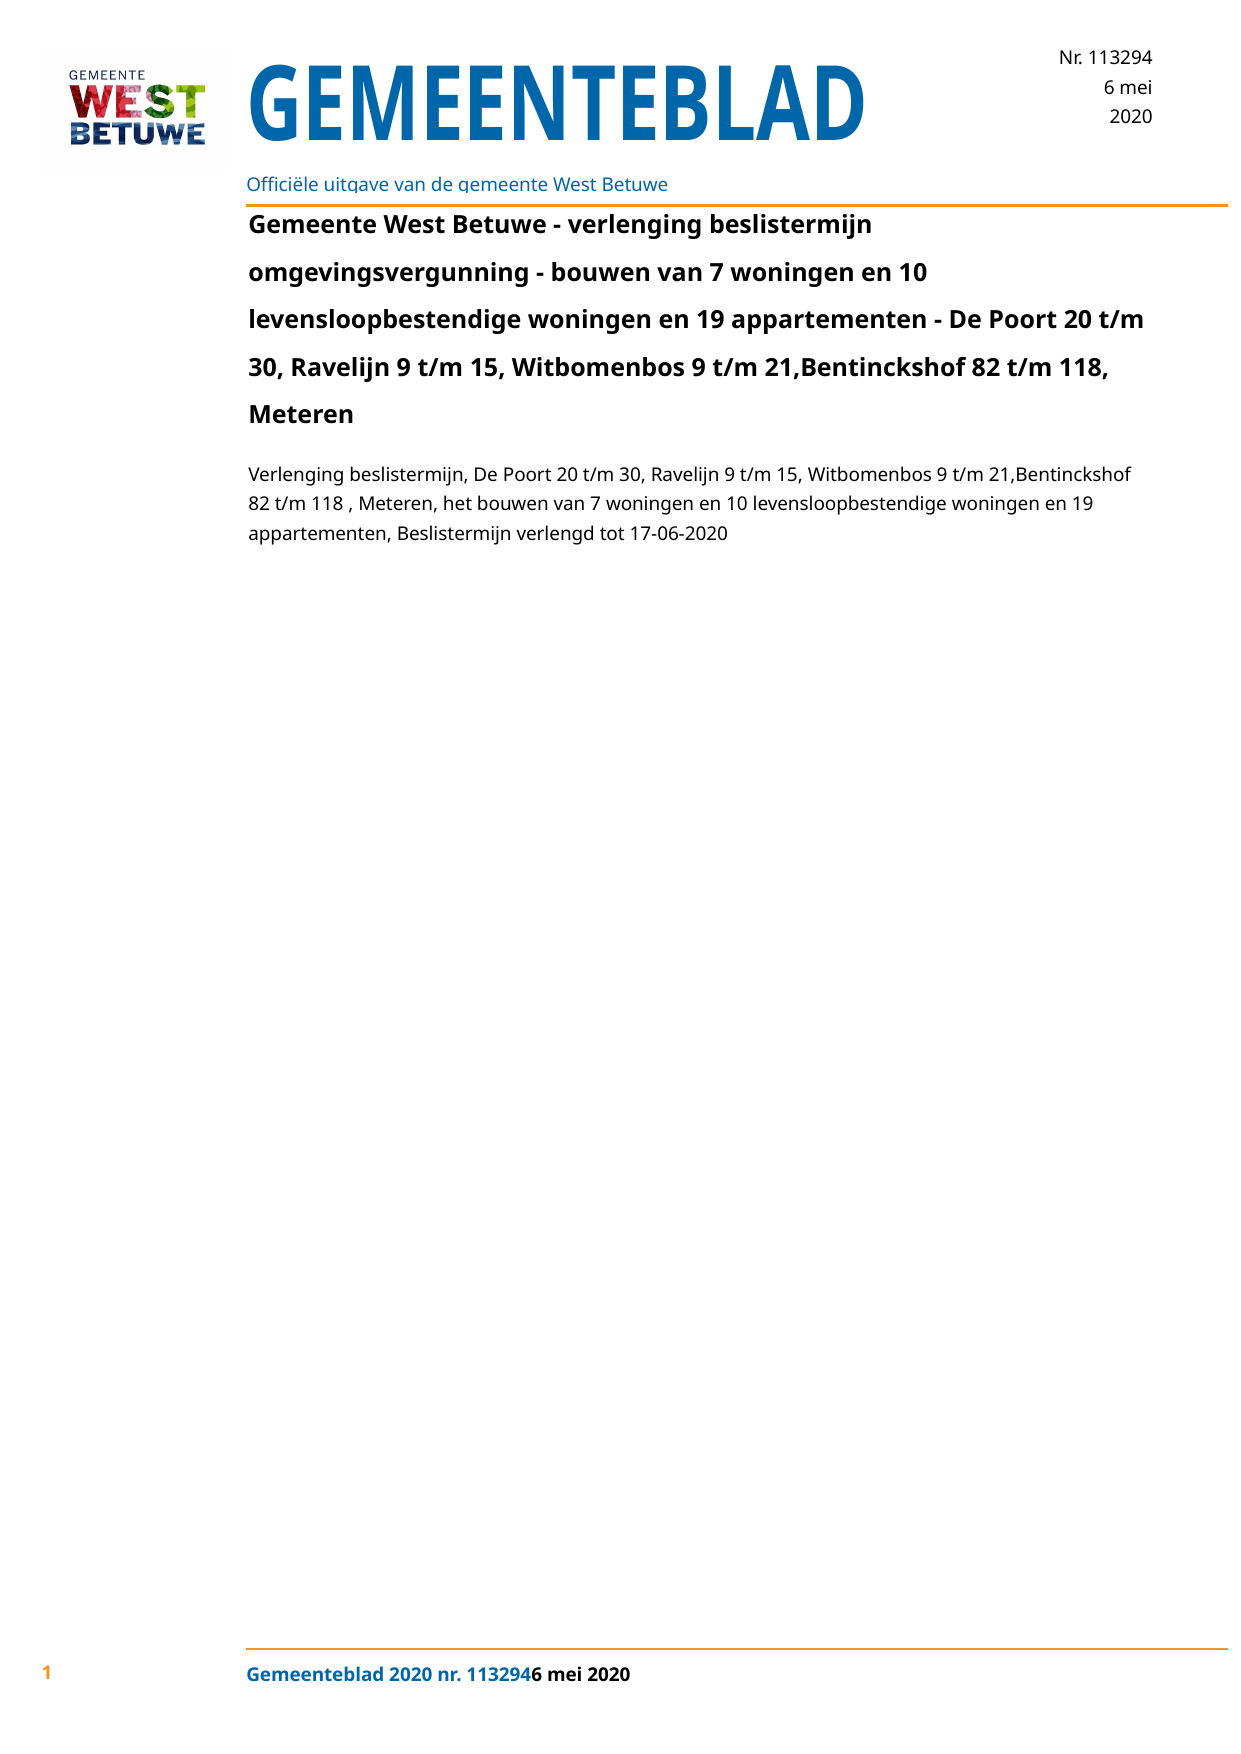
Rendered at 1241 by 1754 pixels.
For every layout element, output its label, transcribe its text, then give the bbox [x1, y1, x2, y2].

picture [41, 47, 231, 172]
text Gemeente West Betuwe - verlenging beslistermijn omgevingsvergunning - bouwen van 7 woningen en 10 levensloopbestendige woningen en 19 appartementen - De Poort 20 t/m 30, Ravelijn 9 t/m 15, Witbomenbos 9 t/m 21,Bentinckshof 82 t/m 118, Meteren [248, 207, 1152, 431]
text Verlenging beslistermijn, De Poort 20 t/m 30, Ravelijn 9 t/m 15, Witbomenbos 9 t/m 21,Bentinckshof 82 t/m 118 , Meteren, het bouwen van 7 woningen en 10 levensloopbestendige woningen en 19 appartementen, Beslistermijn verlengd tot 17-06-2020 [248, 461, 1152, 546]
